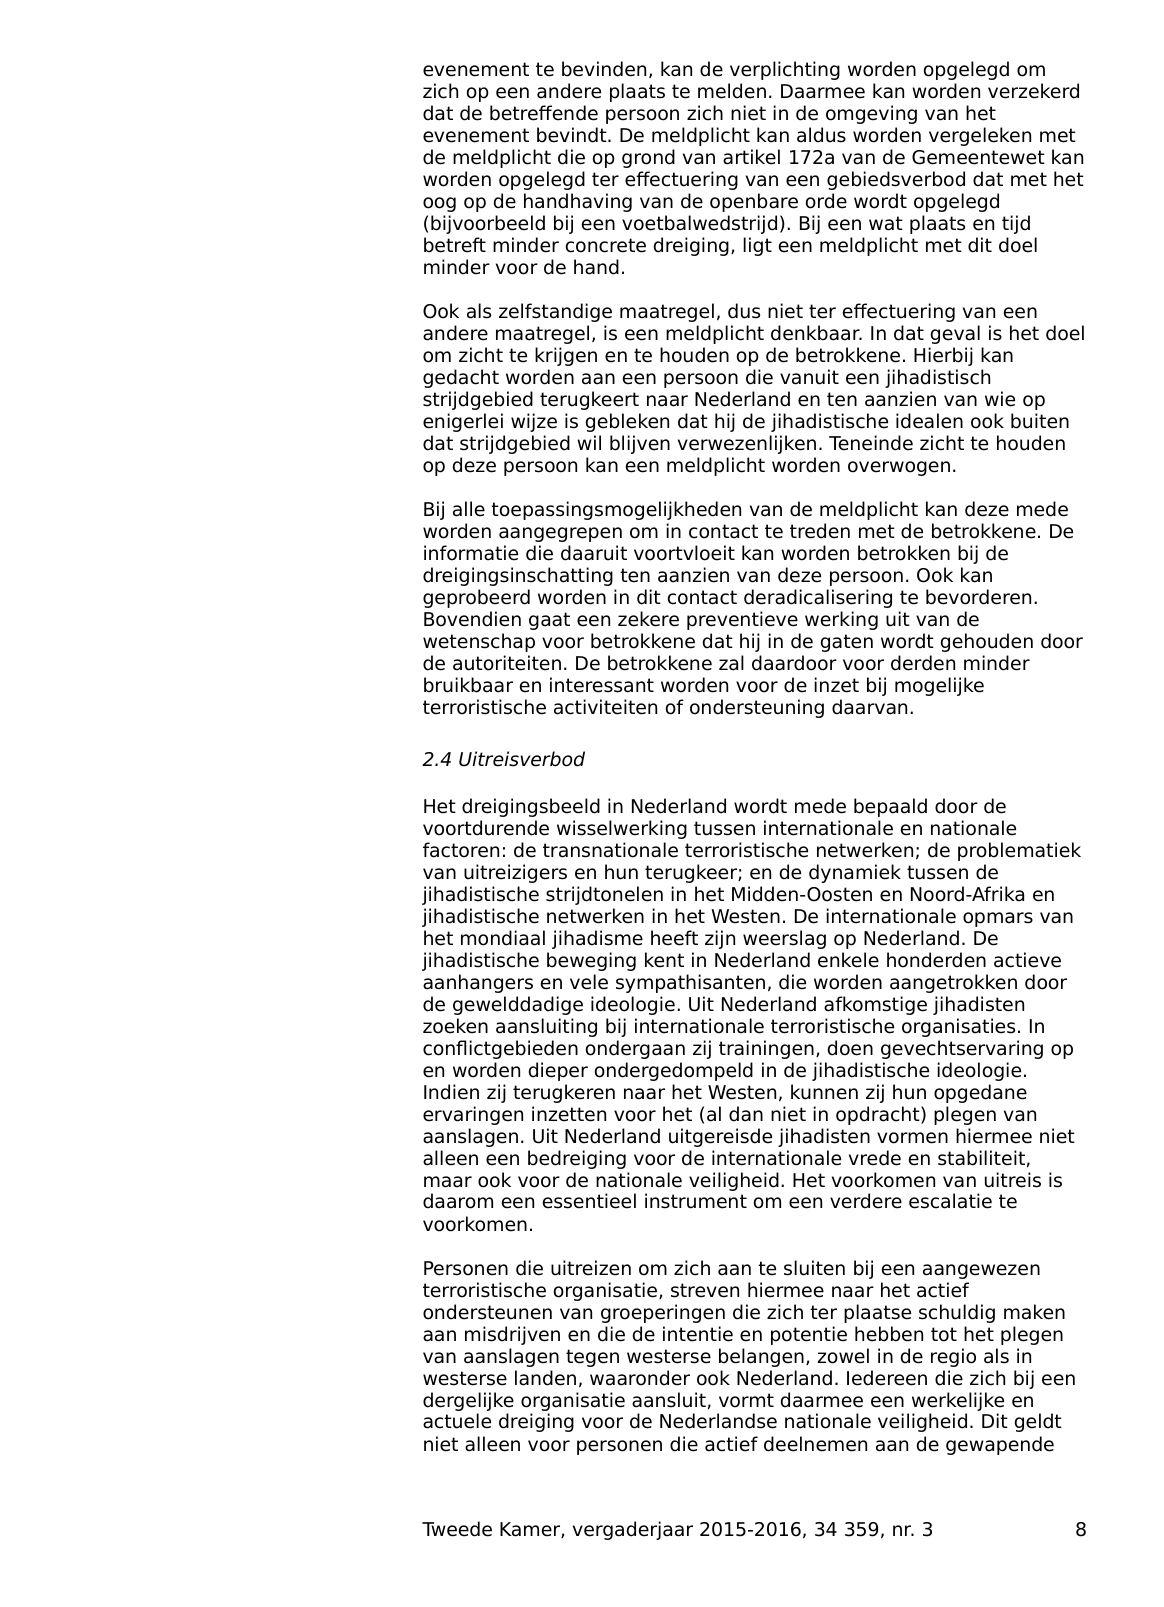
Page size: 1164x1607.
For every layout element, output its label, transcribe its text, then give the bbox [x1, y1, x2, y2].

text evenement te bevinden, kan de verplichting worden opgelegd om zich op een andere plaats te melden. Daarmee kan worden verzekerd dat de betreffende persoon zich niet in de omgeving van het evenement bevindt. De meldplicht kan aldus worden vergeleken met de meldplicht die op grond van artikel 172a van de Gemeentewet kan worden opgelegd ter effectuering van een gebiedsverbod dat met het oog op de handhaving van de openbare orde wordt opgelegd (bijvoorbeeld bij een voetbalwedstrijd). Bij een wat plaats en tijd betreft minder concrete dreiging, ligt een meldplicht met dit doel minder voor de hand. [422, 59, 1087, 279]
subtitle 2.4 Uitreisverbod [422, 749, 1087, 771]
text Personen die uitreizen om zich aan te sluiten bij een aangewezen terroristische organisatie, streven hiermee naar het actief ondersteunen van groeperingen die zich ter plaatse schuldig maken aan misdrijven en die de intentie en potentie hebben tot het plegen van aanslagen tegen westerse belangen, zowel in de regio als in westerse landen, waaronder ook Nederland. Iedereen die zich bij een dergelijke organisatie aansluit, vormt daarmee een werkelijke en actuele dreiging voor de Nederlandse nationale veiligheid. Dit geldt niet alleen voor personen die actief deelnemen aan de gewapende [422, 1258, 1087, 1455]
text Ook als zelfstandige maatregel, dus niet ter effectuering van een andere maatregel, is een meldplicht denkbaar. In dat geval is het doel om zicht te krijgen en te houden op de betrokkene. Hierbij kan gedacht worden aan een persoon die vanuit een jihadistisch strijdgebied terugkeert naar Nederland en ten aanzien van wie op enigerlei wijze is gebleken dat hij de jihadistische idealen ook buiten dat strijdgebied wil blijven verwezenlijken. Teneinde zicht te houden op deze persoon kan een meldplicht worden overwogen. [422, 301, 1087, 477]
text Bij alle toepassingsmogelijkheden van de meldplicht kan deze mede worden aangegrepen om in contact te treden met de betrokkene. De informatie die daaruit voortvloeit kan worden betrokken bij de dreigingsinschatting ten aanzien van deze persoon. Ook kan geprobeerd worden in dit contact deradicalisering te bevorderen. Bovendien gaat een zekere preventieve werking uit van de wetenschap voor betrokkene dat hij in de gaten wordt gehouden door de autoriteiten. De betrokkene zal daardoor voor derden minder bruikbaar en interessant worden voor de inzet bij mogelijke terroristische activiteiten of ondersteuning daarvan. [422, 499, 1087, 719]
text Het dreigingsbeeld in Nederland wordt mede bepaald door de voortdurende wisselwerking tussen internationale en nationale factoren: de transnationale terroristische netwerken; de problematiek van uitreizigers en hun terugkeer; en de dynamiek tussen de jihadistische strijdtonelen in het Midden-Oosten en Noord-Afrika en jihadistische netwerken in het Westen. De internationale opmars van het mondiaal jihadisme heeft zijn weerslag op Nederland. De jihadistische beweging kent in Nederland enkele honderden actieve aanhangers en vele sympathisanten, die worden aangetrokken door de gewelddadige ideologie. Uit Nederland afkomstige jihadisten zoeken aansluiting bij internationale terroristische organisaties. In conflictgebieden ondergaan zij trainingen, doen gevechtservaring op en worden dieper ondergedompeld in de jihadistische ideologie. Indien zij terugkeren naar het Westen, kunnen zij hun opgedane ervaringen inzetten voor het (al dan niet in opdracht) plegen van aanslagen. Uit Nederland uitgereisde jihadisten vormen hiermee niet alleen een bedreiging voor de internationale vrede en stabiliteit, maar ook voor de nationale veiligheid. Het voorkomen van uitreis is daarom een essentieel instrument om een verdere escalatie te voorkomen. [422, 796, 1087, 1235]
